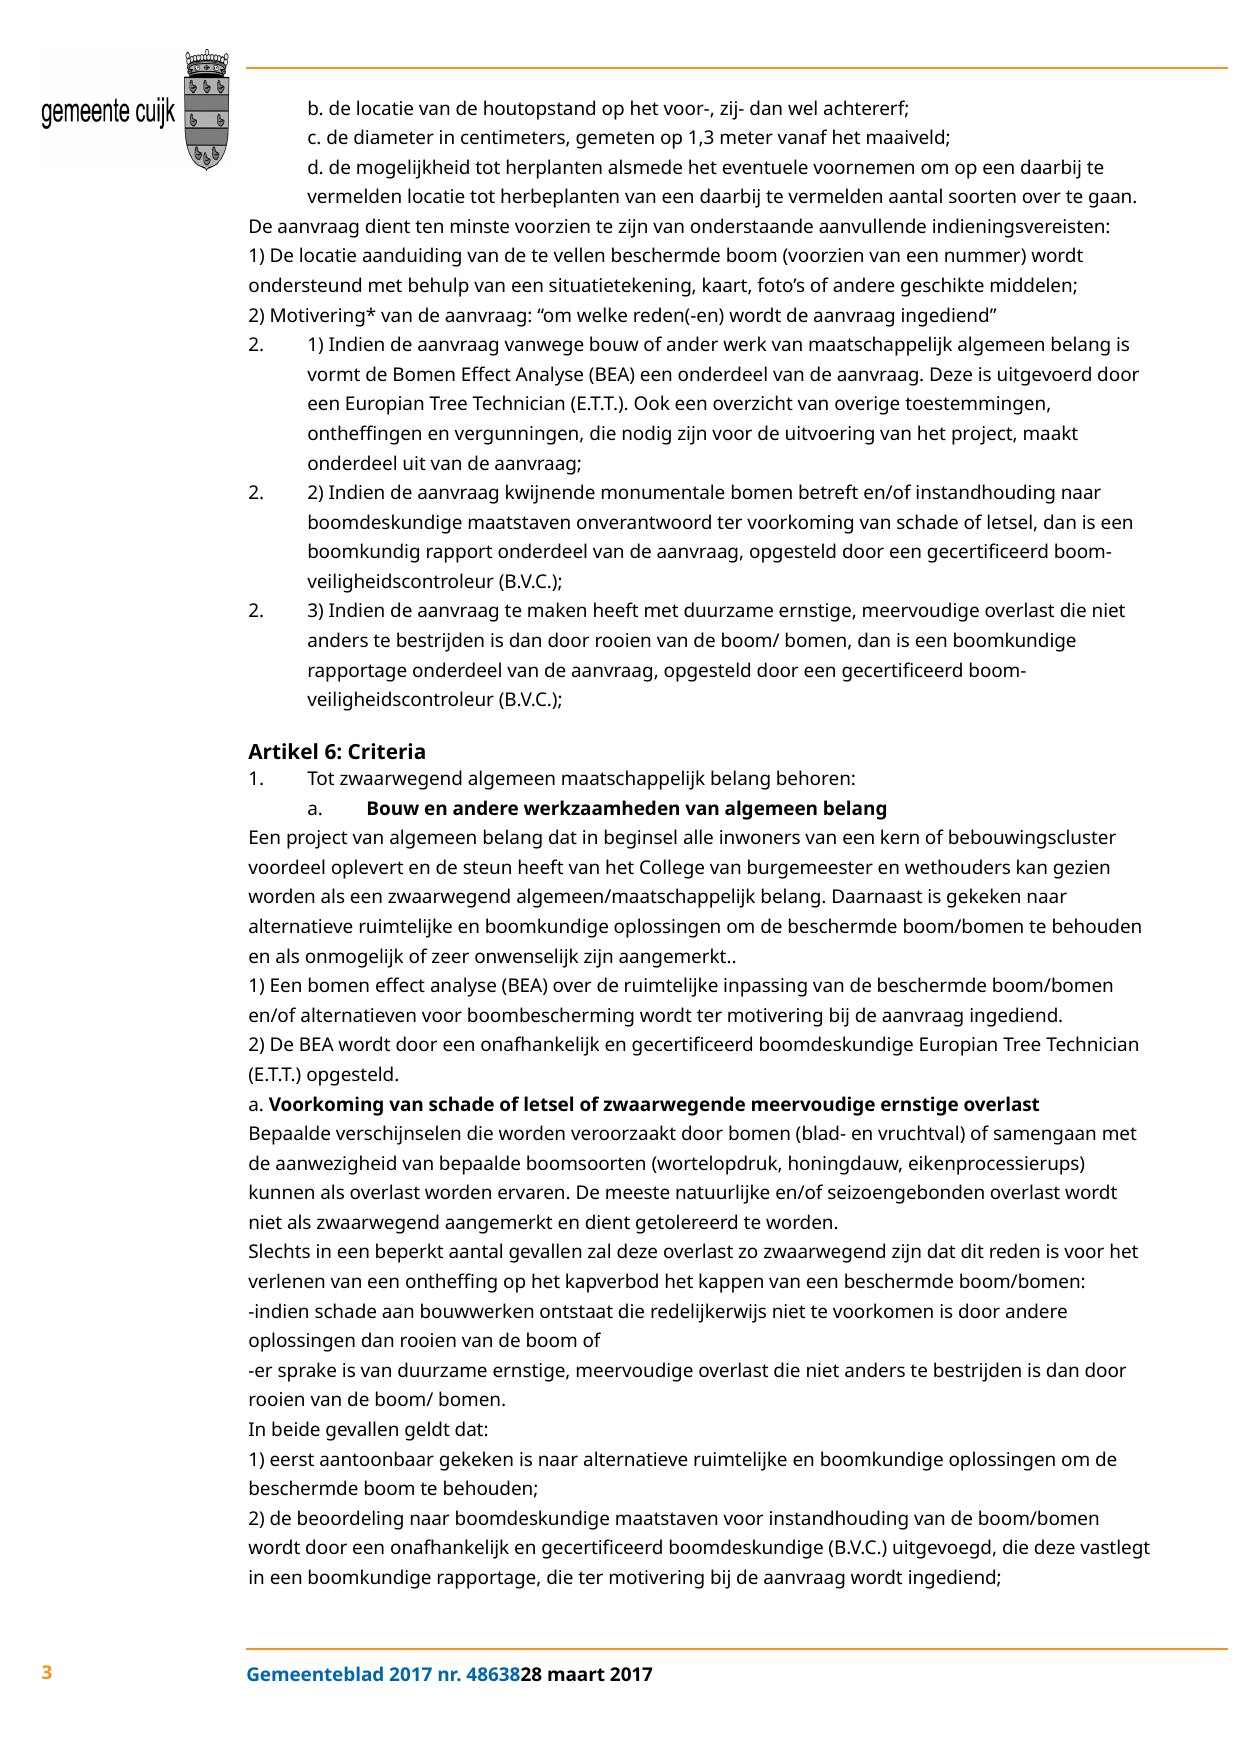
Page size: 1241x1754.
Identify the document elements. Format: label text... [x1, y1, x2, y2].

text -er sprake is van duurzame ernstige, meervoudige overlast die niet anders te bestrijden is dan door rooien van de boom/ bomen. [248, 1357, 1152, 1412]
text Een project van algemeen belang dat in beginsel alle inwoners van een kern of bebouwingscluster voordeel oplevert en de steun heeft van het College van burgemeester en wethouders kan gezien worden als een zwaarwegend algemeen/maatschappelijk belang. Daarnaast is gekeken naar alternatieve ruimtelijke en boomkundige oplossingen om de beschermde boom/bomen te behouden en als onmogelijk of zeer onwenselijk zijn aangemerkt.. [248, 824, 1152, 968]
list vormt de Bomen Effect Analyse (BEA) een onderdeel van de aanvraag. Deze is uitgevoerd door een Europian Tree Technician (E.T.T.). Ook een overzicht van overige toestemmingen, ontheffingen en vergunningen, die nodig zijn voor de uitvoering van het project, maakt onderdeel uit van de aanvraag; [248, 361, 1152, 476]
text 1) De locatie aanduiding van de te vellen beschermde boom (voorzien van een nummer) wordt ondersteund met behulp van een situatietekening, kaart, foto’s of andere geschikte middelen; [248, 243, 1152, 298]
list Tot zwaarwegend algemeen maatschappelijk belang behoren: [248, 765, 1152, 791]
list 1) Indien de aanvraag vanwege bouw of ander werk van maatschappelijk algemeen belang is [248, 331, 1152, 357]
text In beide gevallen geldt dat: [248, 1416, 1152, 1442]
list 3) Indien de aanvraag te maken heeft met duurzame ernstige, meervoudige overlast die niet anders te bestrijden is dan door rooien van de boom/ bomen, dan is een boomkundige rapportage onderdeel van de aanvraag, opgesteld door een gecertificeerd boom- veiligheidscontroleur (B.V.C.); [248, 598, 1152, 712]
text De aanvraag dient ten minste voorzien te zijn van onderstaande aanvullende indieningsvereisten: [248, 213, 1152, 239]
text Artikel 6: Criteria [248, 737, 1152, 765]
text 2) de beoordeling naar boomdeskundige maatstaven voor instandhouding van de boom/bomen wordt door een onafhankelijk en gecertificeerd boomdeskundige (B.V.C.) uitgevoegd, die deze vastlegt in een boomkundige rapportage, die ter motivering bij de aanvraag wordt ingediend; [248, 1505, 1152, 1590]
list d. de mogelijkheid tot herplanten alsmede het eventuele voornemen om op een daarbij te vermelden locatie tot herbeplanten van een daarbij te vermelden aantal soorten over te gaan. [248, 154, 1152, 209]
list b. de locatie van de houtopstand op het voor-, zij- dan wel achtererf; [248, 95, 1152, 121]
list c. de diameter in centimeters, gemeten op 1,3 meter vanaf het maaiveld; [248, 124, 1152, 150]
list Bouw en andere werkzaamheden van algemeen belang [307, 795, 1152, 821]
text 2) De BEA wordt door een onafhankelijk en gecertificeerd boomdeskundige Europian Tree Technician (E.T.T.) opgesteld. [248, 1032, 1152, 1087]
text 2) Motivering* van de aanvraag: “om welke reden(-en) wordt de aanvraag ingediend” [248, 302, 1152, 328]
text 1) eerst aantoonbaar gekeken is naar alternatieve ruimtelijke en boomkundige oplossingen om de beschermde boom te behouden; [248, 1446, 1152, 1501]
text Bepaalde verschijnselen die worden veroorzaakt door bomen (blad- en vruchtval) of samengaan met de aanwezigheid van bepaalde boomsoorten (wortelopdruk, honingdauw, eikenprocessierups) kunnen als overlast worden ervaren. De meeste natuurlijke en/of seizoengebonden overlast wordt niet als zwaarwegend aangemerkt en dient getolereerd te worden. [248, 1120, 1152, 1235]
text a. Voorkoming van schade of letsel of zwaarwegende meervoudige ernstige overlast [248, 1091, 1152, 1116]
text 1) Een bomen effect analyse (BEA) over de ruimtelijke inpassing van de beschermde boom/bomen en/of alternatieven voor boombescherming wordt ter motivering bij de aanvraag ingediend. [248, 972, 1152, 1028]
text oplossingen dan rooien van de boom of [248, 1327, 1152, 1353]
picture [41, 47, 231, 172]
text -indien schade aan bouwwerken ontstaat die redelijkerwijs niet te voorkomen is door andere [248, 1298, 1152, 1323]
text Slechts in een beperkt aantal gevallen zal deze overlast zo zwaarwegend zijn dat dit reden is voor het verlenen van een ontheffing op het kapverbod het kappen van een beschermde boom/bomen: [248, 1239, 1152, 1294]
list 2) Indien de aanvraag kwijnende monumentale bomen betreft en/of instandhouding naar boomdeskundige maatstaven onverantwoord ter voorkoming van schade of letsel, dan is een boomkundig rapport onderdeel van de aanvraag, opgesteld door een gecertificeerd boom- veiligheidscontroleur (B.V.C.); [248, 479, 1152, 594]
